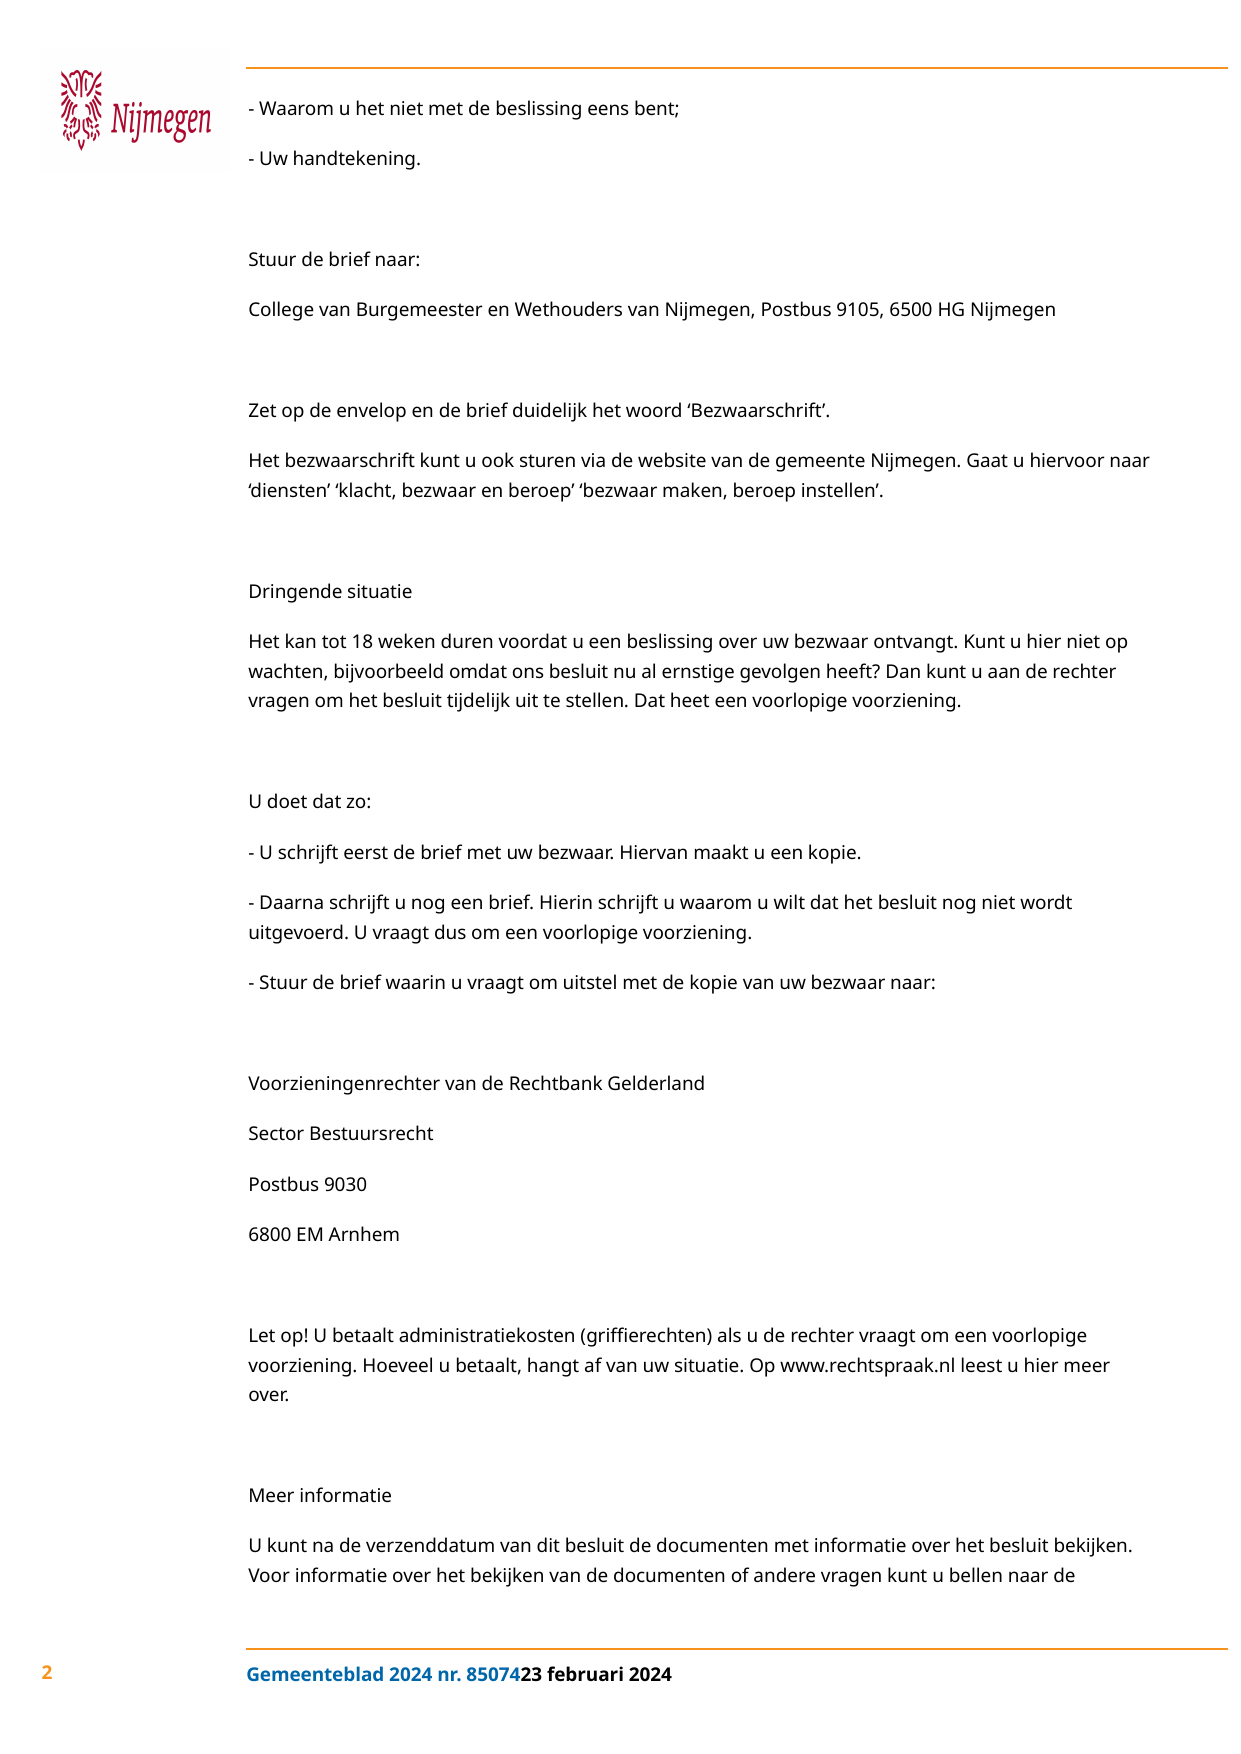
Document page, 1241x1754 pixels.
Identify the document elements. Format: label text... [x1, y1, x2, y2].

text Voorzieningenrechter van de Rechtbank Gelderland [248, 1070, 1152, 1096]
text Het bezwaarschrift kunt u ook sturen via de website van de gemeente Nijmegen. Gaat u hiervoor naar ‘diensten’ ‘klacht, bezwaar en beroep’ ‘bezwaar maken, beroep instellen’. [248, 448, 1152, 503]
text - Stuur de brief waarin u vraagt om uitstel met de kopie van uw bezwaar naar: [248, 969, 1152, 995]
text Meer informatie [248, 1482, 1152, 1508]
text Zet op de envelop en de brief duidelijk het woord ‘Bezwaarschrift’. [248, 397, 1152, 423]
text - Daarna schrijft u nog een brief. Hierin schrijft u waarom u wilt dat het besluit nog niet wordt uitgevoerd. U vraagt dus om een voorlopige voorziening. [248, 889, 1152, 945]
text Postbus 9030 [248, 1171, 1152, 1197]
text Sector Bestuursrecht [248, 1121, 1152, 1146]
text College van Burgemeester en Wethouders van Nijmegen, Postbus 9105, 6500 HG Nijmegen [248, 296, 1152, 322]
picture [41, 47, 231, 172]
text Het kan tot 18 weken duren voordat u een beslissing over uw bezwaar ontvangt. Kunt u hier niet op wachten, bijvoorbeeld omdat ons besluit nu al ernstige gevolgen heeft? Dan kunt u aan de rechter vragen om het besluit tijdelijk uit te stellen. Dat heet een voorlopige voorziening. [248, 628, 1152, 713]
text Stuur de brief naar: [248, 246, 1152, 272]
text Dringende situatie [248, 578, 1152, 604]
text Let op! U betaalt administratiekosten (griffierechten) als u de rechter vraagt om een voorlopige voorziening. Hoeveel u betaalt, hangt af van uw situatie. Op www.rechtspraak.nl leest u hier meer over. [248, 1322, 1152, 1407]
text U doet dat zo: [248, 788, 1152, 814]
text - Uw handtekening. [248, 145, 1152, 171]
text 6800 EM Arnhem [248, 1221, 1152, 1247]
text - Waarom u het niet met de beslissing eens bent; [248, 95, 1152, 121]
text U kunt na de verzenddatum van dit besluit de documenten met informatie over het besluit bekijken. Voor informatie over het bekijken van de documenten of andere vragen kunt u bellen naar de [248, 1533, 1152, 1588]
text - U schrijft eerst de brief met uw bezwaar. Hiervan maakt u een kopie. [248, 839, 1152, 865]
